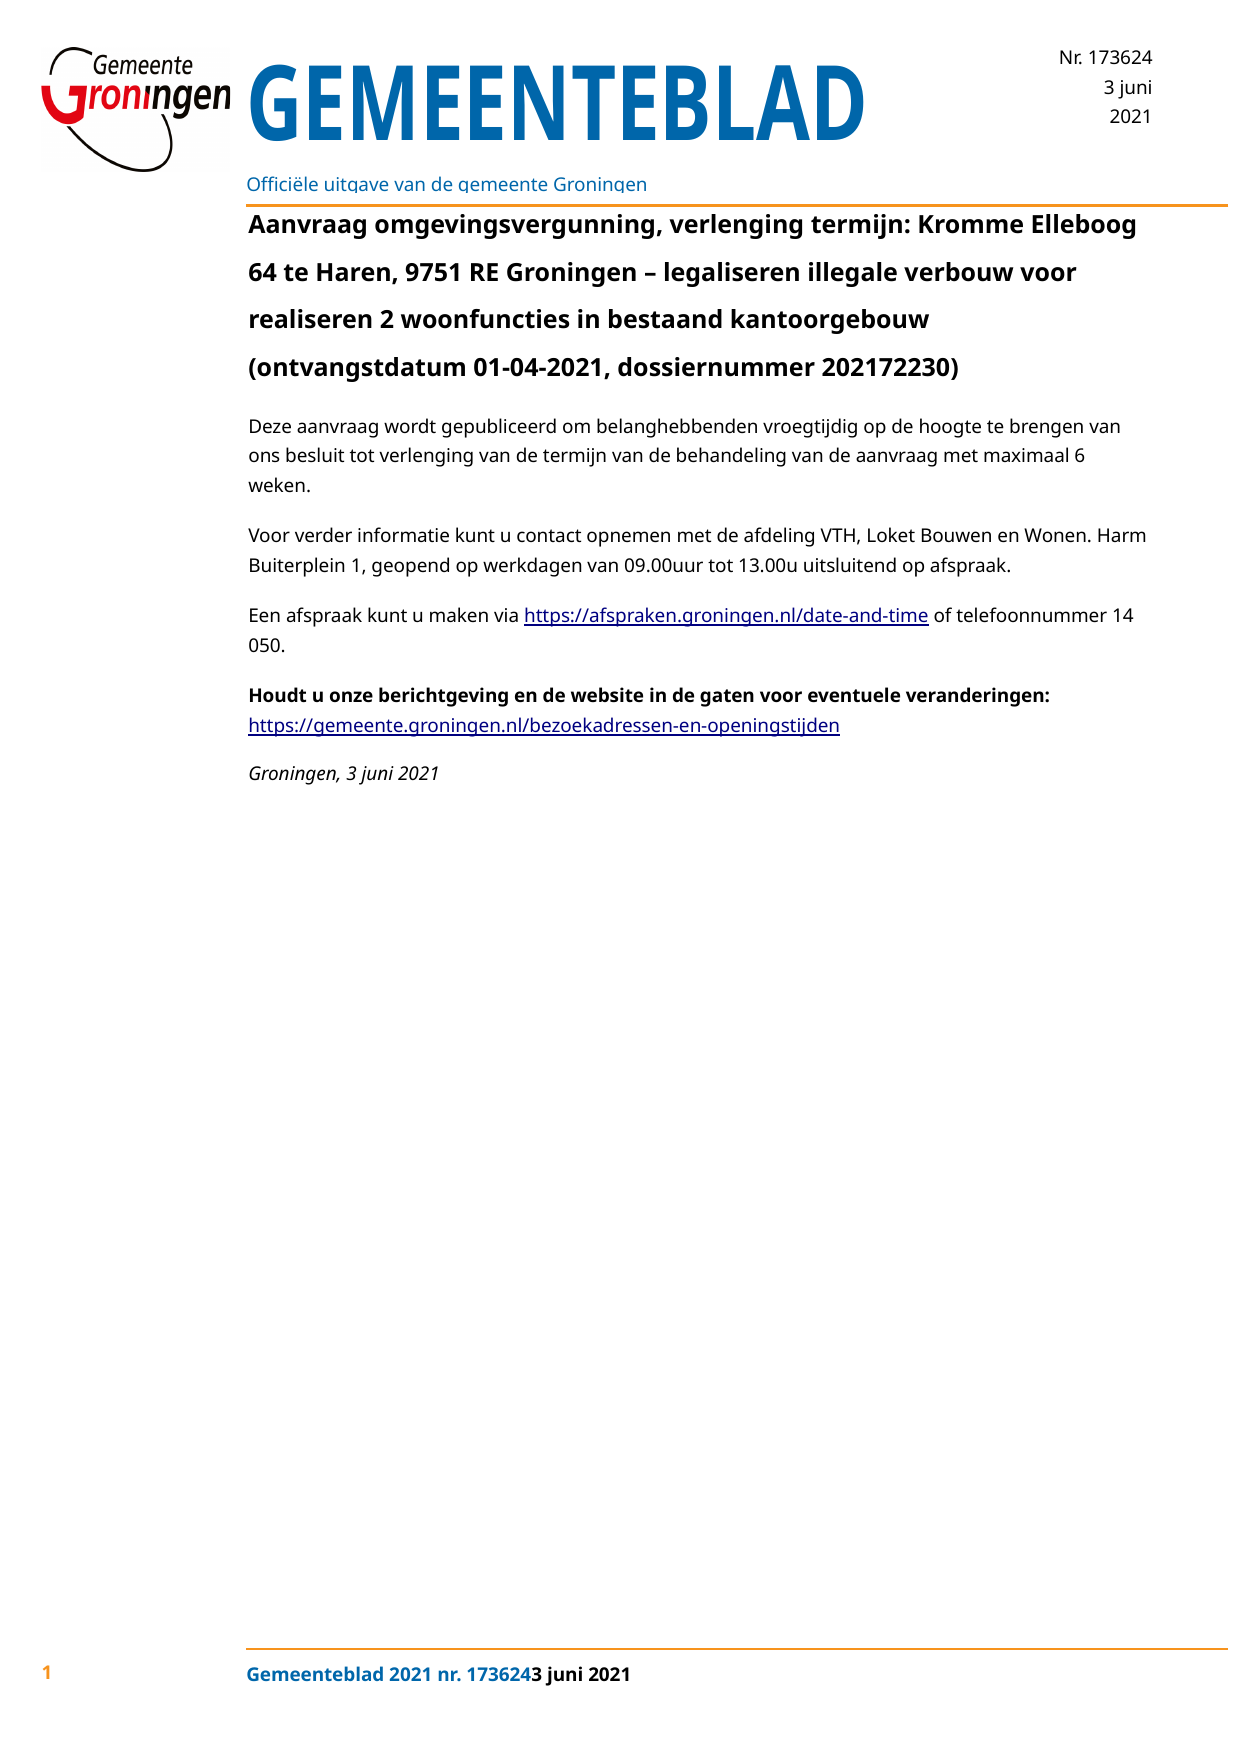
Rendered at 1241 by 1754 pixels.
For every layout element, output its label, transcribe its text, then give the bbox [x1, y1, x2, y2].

text Aanvraag omgevingsvergunning, verlenging termijn: Kromme Elleboog 64 te Haren, 9751 RE Groningen – legaliseren illegale verbouw voor realiseren 2 woonfuncties in bestaand kantoorgebouw (ontvangstdatum 01-04-2021, dossiernummer 202172230) [248, 207, 1152, 384]
text Houdt u onze berichtgeving en de website in de gaten voor eventuele veranderingen: https://gemeente.groningen.nl/bezoekadressen-en-openingstijden [248, 683, 1152, 738]
text Groningen, 3 juni 2021 [248, 760, 1152, 786]
text Een afspraak kunt u maken via https://afspraken.groningen.nl/date-and-time of telefoonnummer 14 050. [248, 603, 1152, 658]
picture [41, 47, 231, 172]
text Deze aanvraag wordt gepubliceerd om belanghebbenden vroegtijdig op de hoogte te brengen van ons besluit tot verlenging van de termijn van de behandeling van de aanvraag met maximaal 6 weken. [248, 413, 1152, 498]
text Voor verder informatie kunt u contact opnemen met de afdeling VTH, Loket Bouwen en Wonen. Harm Buiterplein 1, geopend op werkdagen van 09.00uur tot 13.00u uitsluitend op afspraak. [248, 523, 1152, 578]
